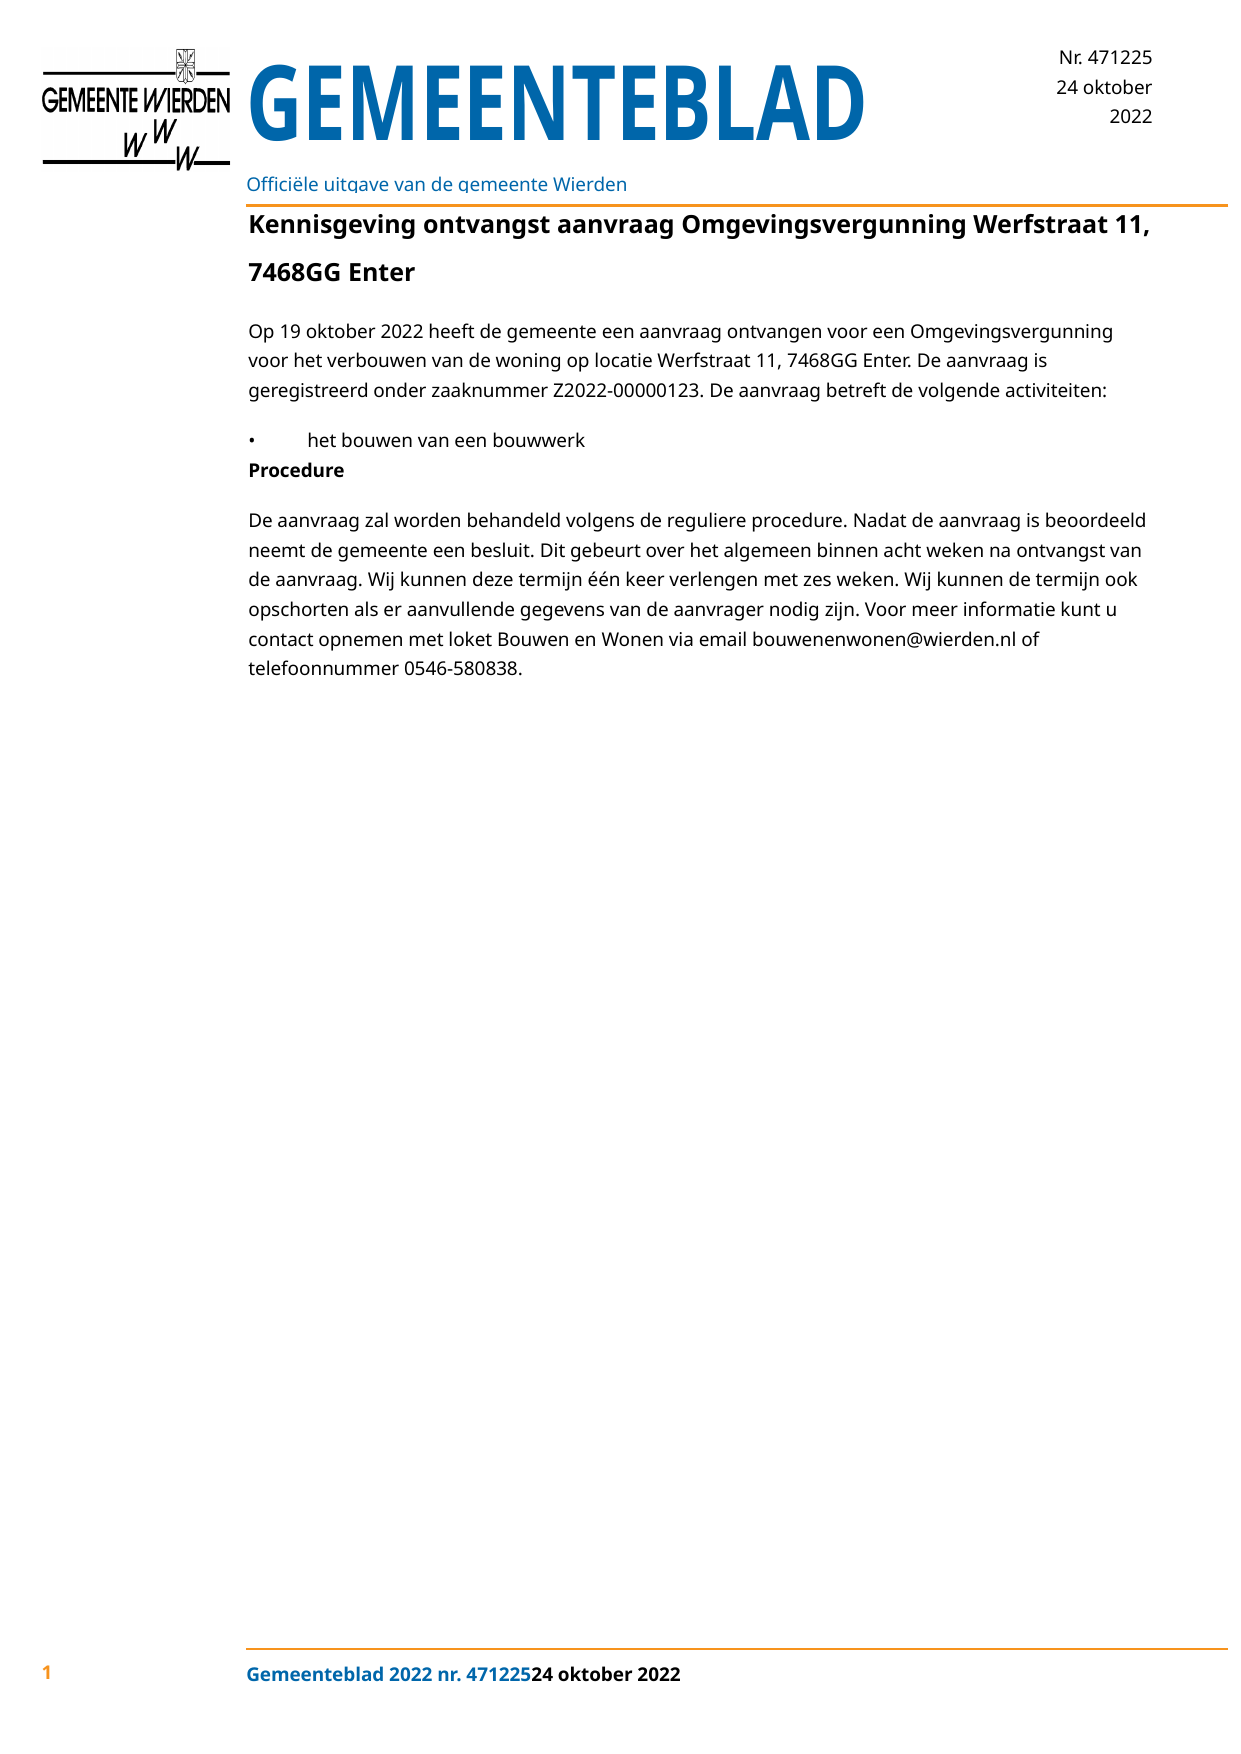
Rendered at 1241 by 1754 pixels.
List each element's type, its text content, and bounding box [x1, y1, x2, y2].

text Op 19 oktober 2022 heeft de gemeente een aanvraag ontvangen voor een Omgevingsvergunning voor het verbouwen van de woning op locatie Werfstraat 11, 7468GG Enter. De aanvraag is geregistreerd onder zaaknummer Z2022-00000123. De aanvraag betreft de volgende activiteiten: [248, 318, 1152, 403]
text Kennisgeving ontvangst aanvraag Omgevingsvergunning Werfstraat 11, 7468GG Enter [248, 207, 1152, 288]
text De aanvraag zal worden behandeld volgens de reguliere procedure. Nadat de aanvraag is beoordeeld neemt de gemeente een besluit. Dit gebeurt over het algemeen binnen acht weken na ontvangst van de aanvraag. Wij kunnen deze termijn één keer verlengen met zes weken. Wij kunnen de termijn ook opschorten als er aanvullende gegevens van de aanvrager nodig zijn. Voor meer informatie kunt u contact opnemen met loket Bouwen en Wonen via email bouwenenwonen@wierden.nl of telefoonnummer 0546-580838. [248, 507, 1152, 681]
text Procedure [248, 457, 1152, 483]
list het bouwen van een bouwwerk [248, 427, 1152, 453]
picture [41, 47, 231, 172]
